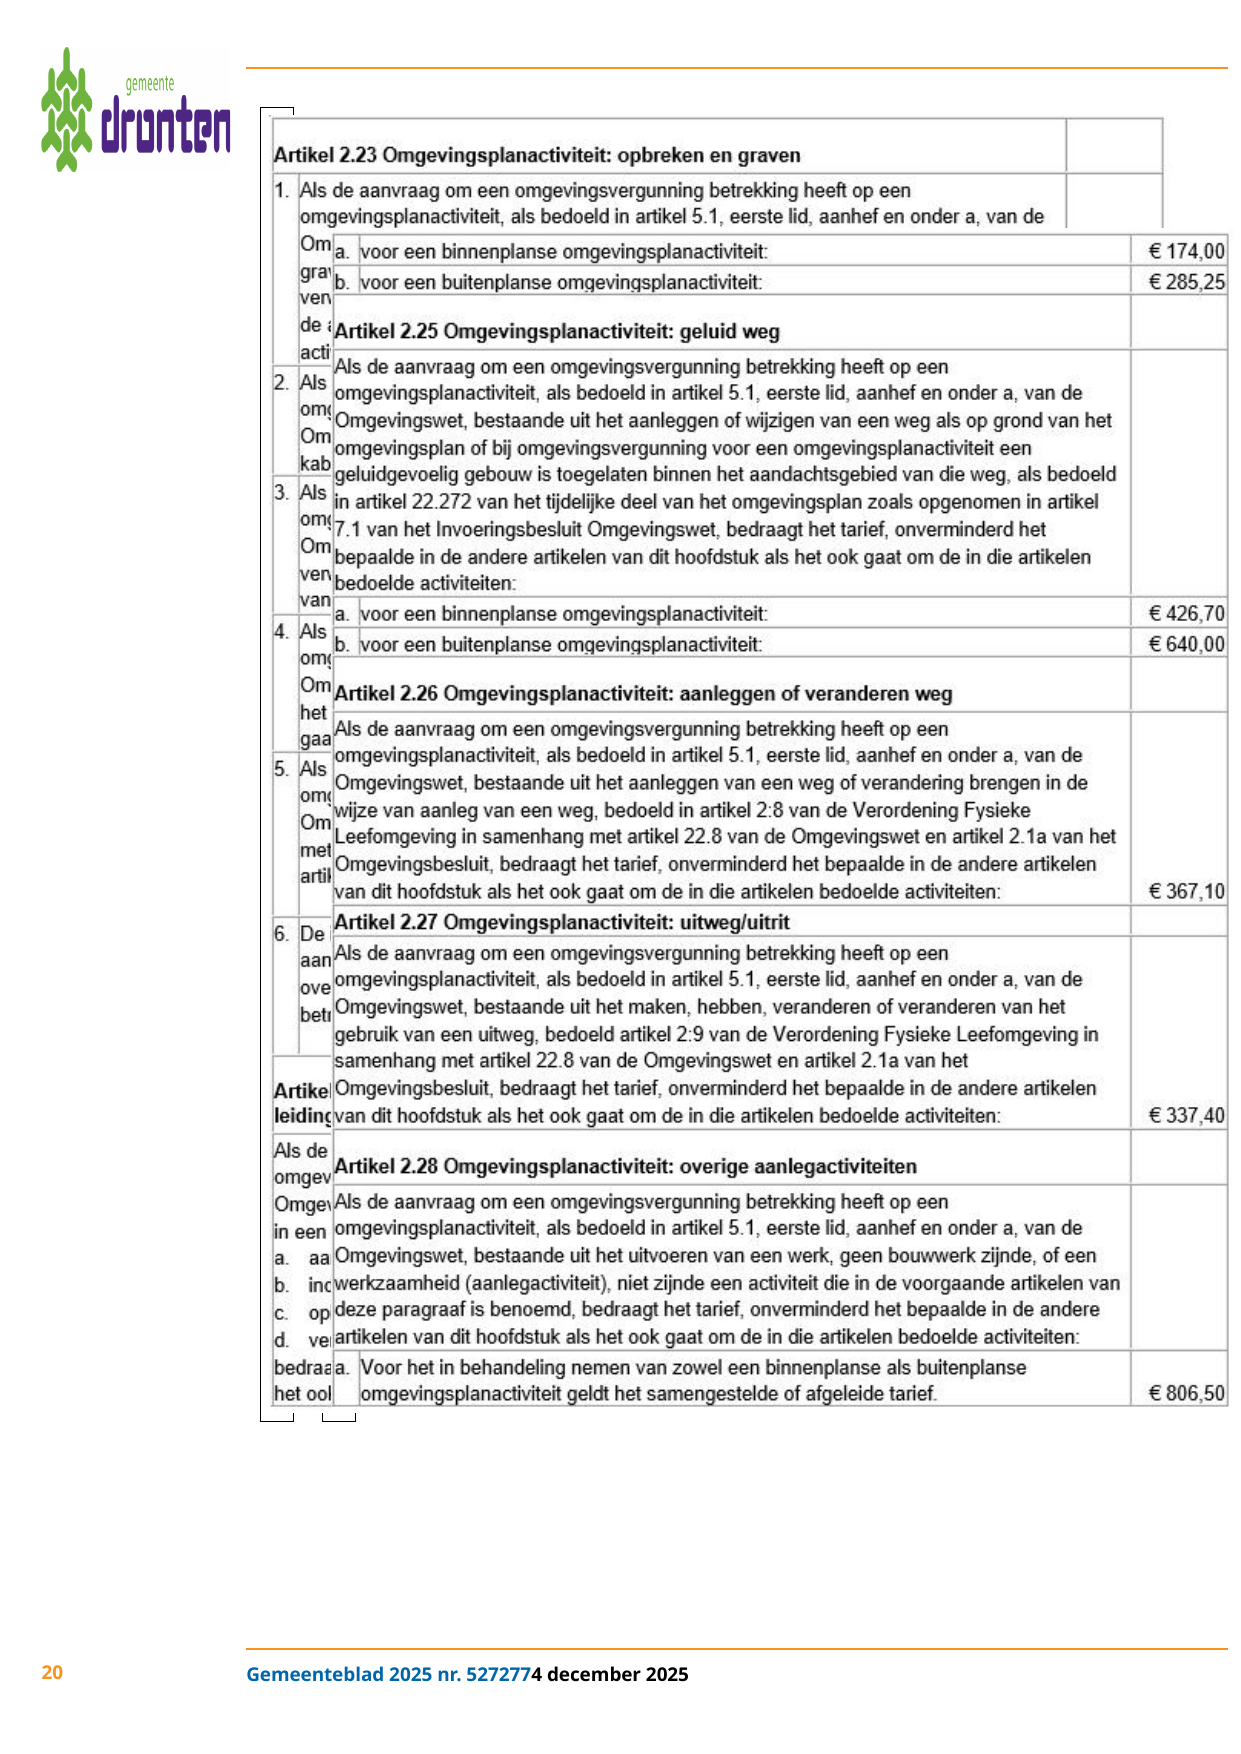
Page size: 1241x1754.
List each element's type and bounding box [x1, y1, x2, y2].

picture [41, 47, 231, 172]
picture [268, 115, 1235, 1413]
